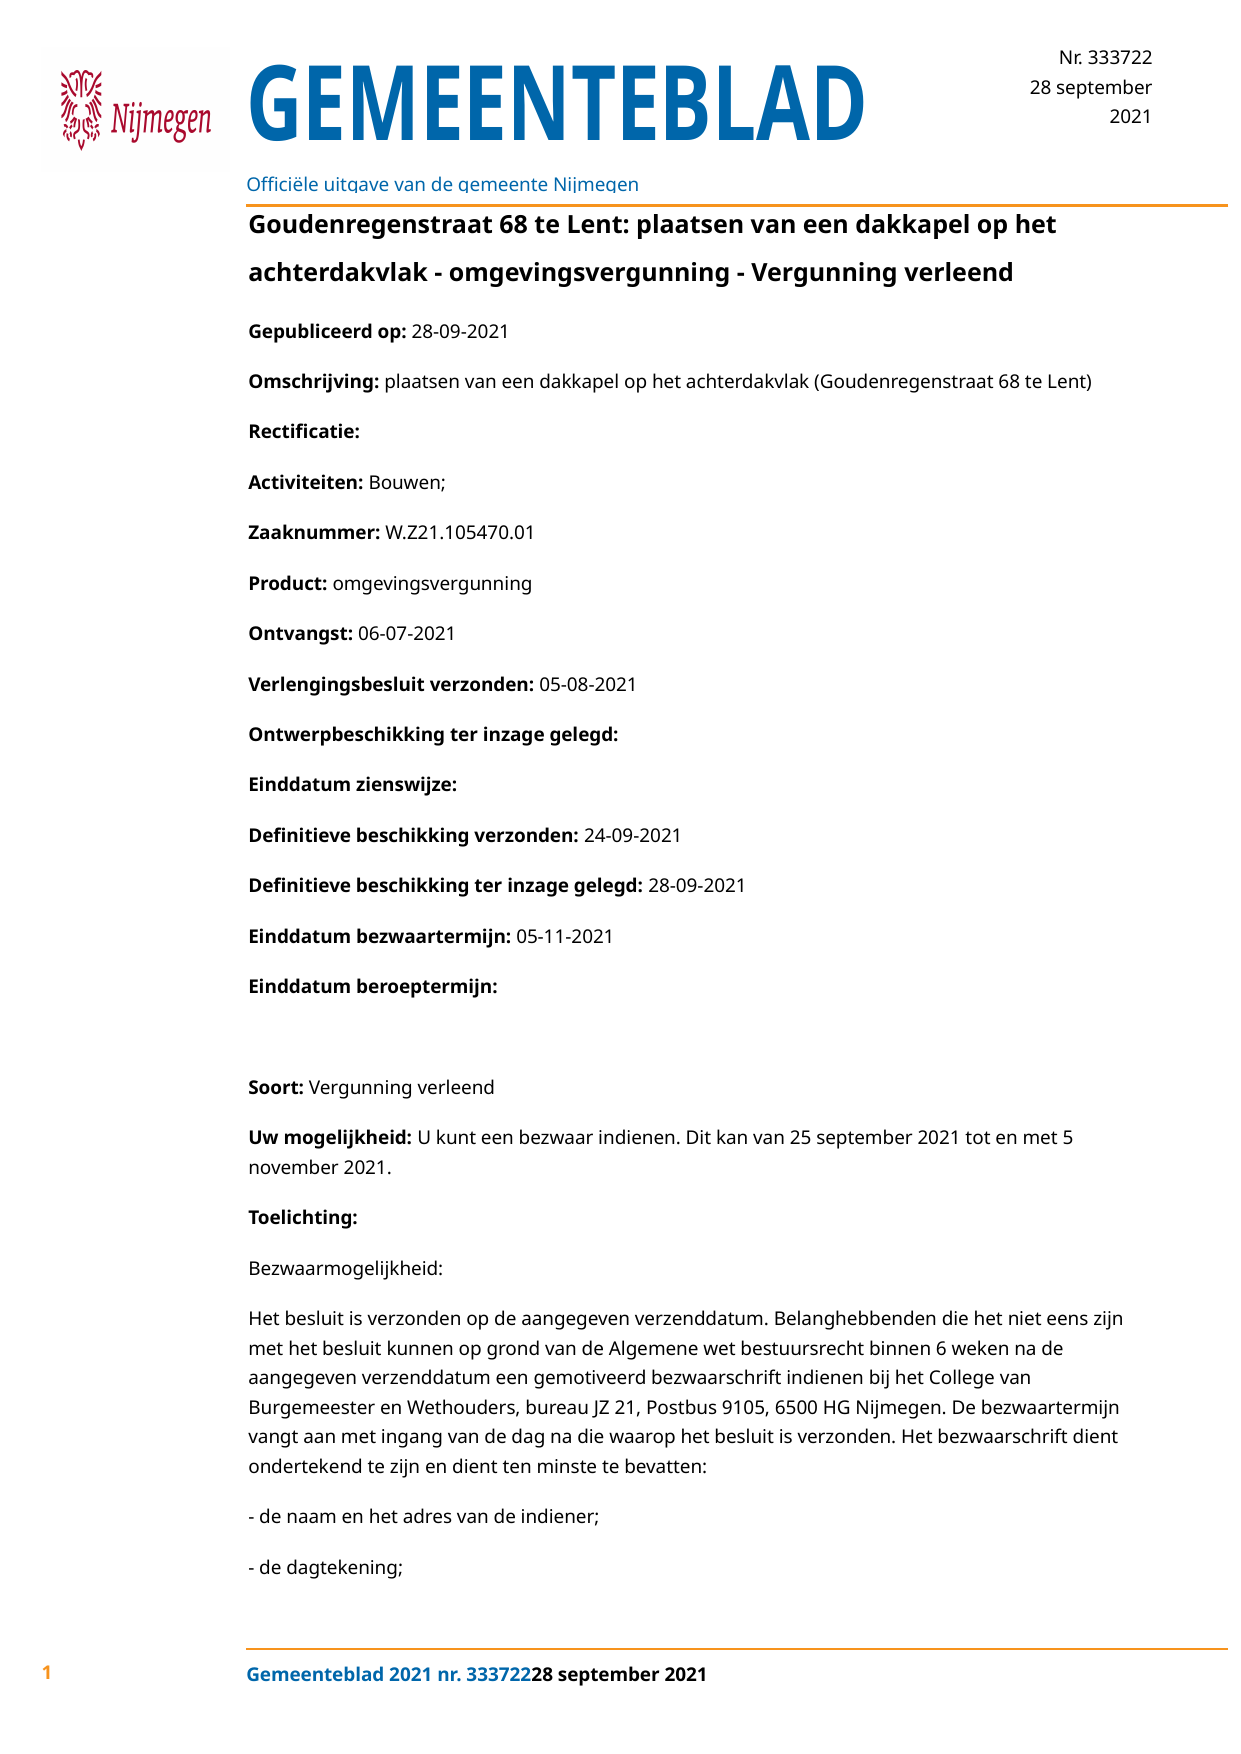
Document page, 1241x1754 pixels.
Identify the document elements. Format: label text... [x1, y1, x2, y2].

text Einddatum bezwaartermijn: 05-11-2021 [248, 923, 1152, 949]
text Bezwaarmogelijkheid: [248, 1255, 1152, 1281]
text Omschrijving: plaatsen van een dakkapel op het achterdakvlak (Goudenregenstraat 68 te Lent) [248, 368, 1152, 394]
text Soort: Vergunning verleend [248, 1074, 1152, 1100]
text Uw mogelijkheid: U kunt een bezwaar indienen. Dit kan van 25 september 2021 tot en met 5 november 2021. [248, 1124, 1152, 1180]
text Einddatum zienswijze: [248, 772, 1152, 797]
text Activiteiten: Bouwen; [248, 469, 1152, 495]
text Goudenregenstraat 68 te Lent: plaatsen van een dakkapel op het achterdakvlak - omgevingsvergunning - Vergunning verleend [248, 207, 1152, 288]
text Toelichting: [248, 1204, 1152, 1230]
text Verlengingsbesluit verzonden: 05-08-2021 [248, 671, 1152, 697]
text Zaaknummer: W.Z21.105470.01 [248, 519, 1152, 545]
text Definitieve beschikking verzonden: 24-09-2021 [248, 822, 1152, 848]
text Product: omgevingsvergunning [248, 570, 1152, 596]
text Ontwerpbeschikking ter inzage gelegd: [248, 721, 1152, 747]
text Ontvangst: 06-07-2021 [248, 620, 1152, 646]
text - de naam en het adres van de indiener; [248, 1504, 1152, 1529]
text Het besluit is verzonden op de aangegeven verzenddatum. Belanghebbenden die het niet eens zijn met het besluit kunnen op grond van de Algemene wet bestuursrecht binnen 6 weken na de aangegeven verzenddatum een gemotiveerd bezwaarschrift indienen bij het College van Burgemeester en Wethouders, bureau JZ 21, Postbus 9105, 6500 HG Nijmegen. De bezwaartermijn vangt aan met ingang van de dag na die waarop het besluit is verzonden. Het bezwaarschrift dient ondertekend te zijn en dient ten minste te bevatten: [248, 1305, 1152, 1479]
text Gepubliceerd op: 28-09-2021 [248, 318, 1152, 344]
text Einddatum beroeptermijn: [248, 973, 1152, 999]
text - de dagtekening; [248, 1554, 1152, 1580]
text Definitieve beschikking ter inzage gelegd: 28-09-2021 [248, 872, 1152, 898]
picture [41, 47, 231, 172]
text Rectificatie: [248, 419, 1152, 444]
